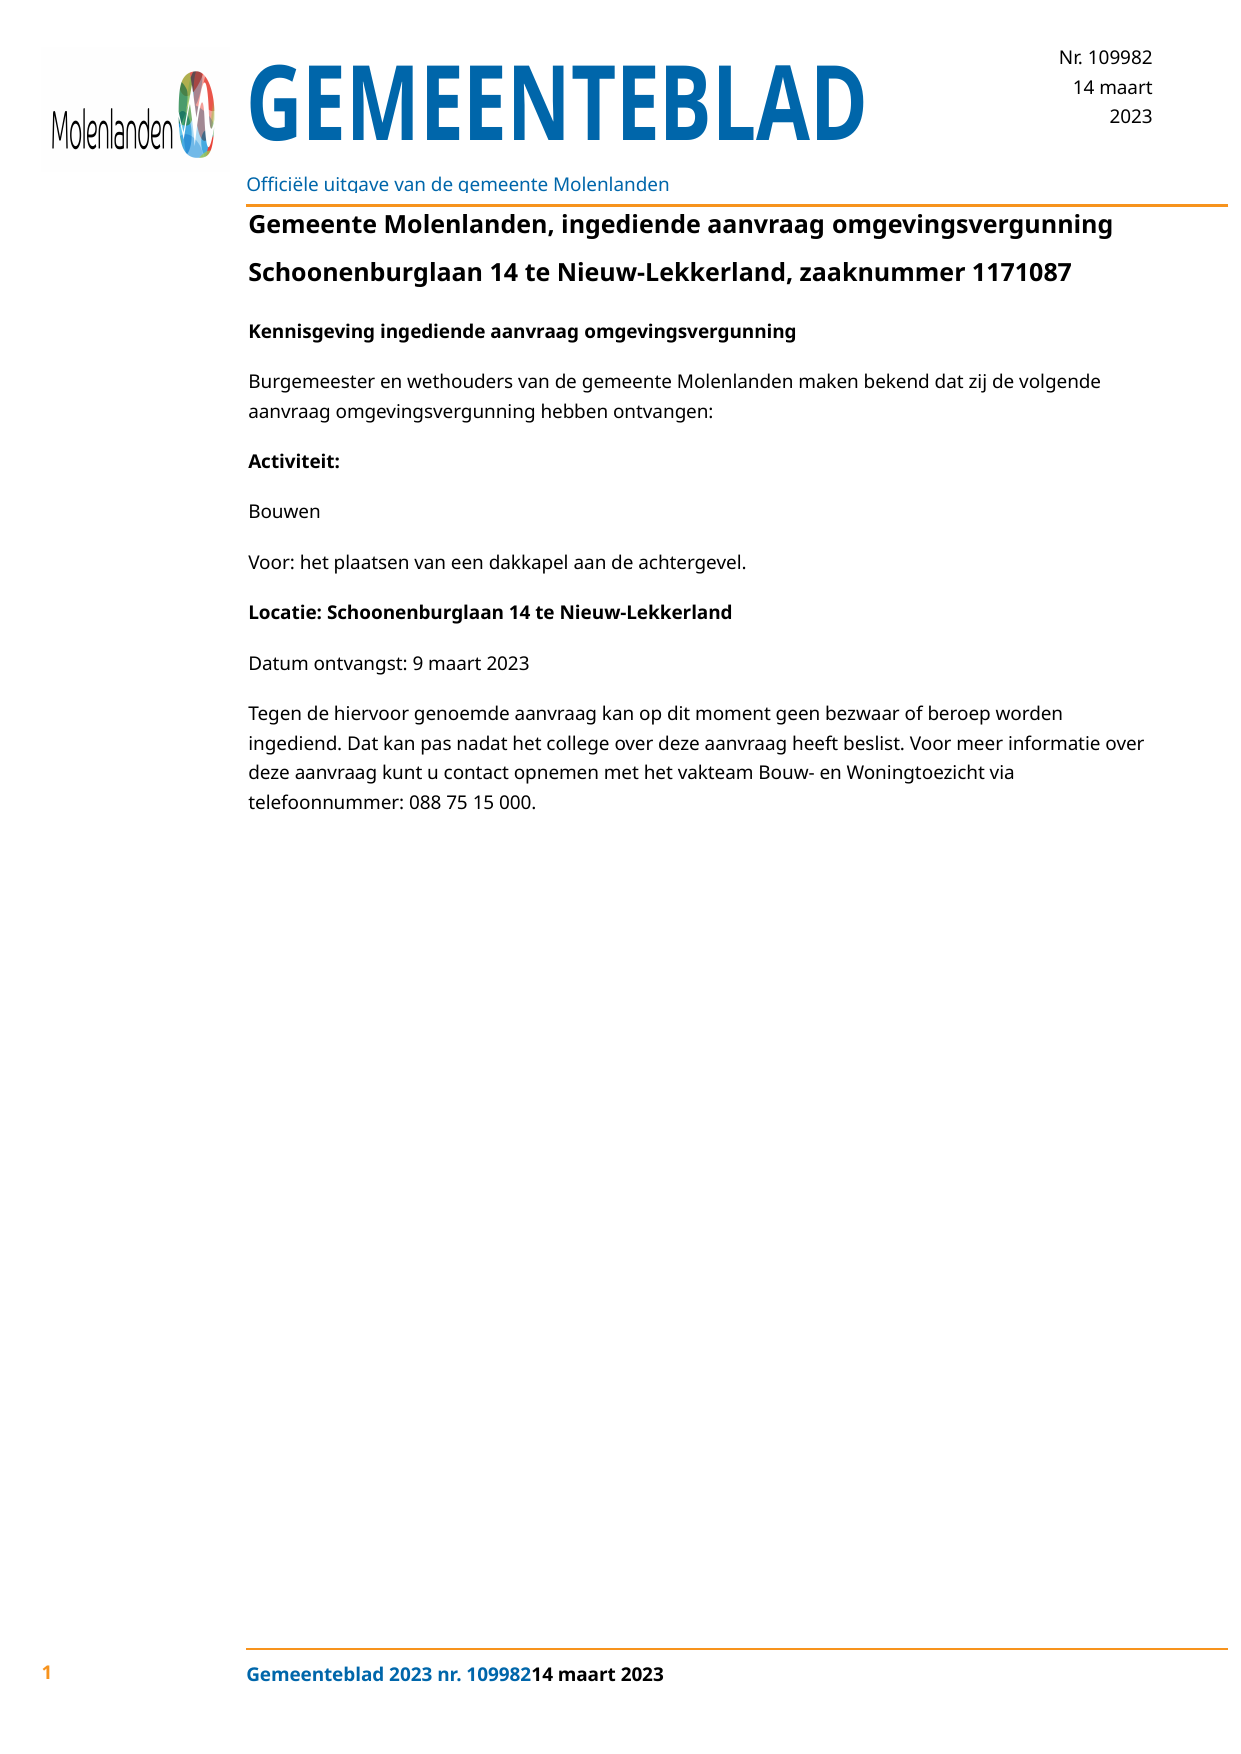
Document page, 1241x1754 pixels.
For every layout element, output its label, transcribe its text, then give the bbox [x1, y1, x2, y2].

text Locatie: Schoonenburglaan 14 te Nieuw-Lekkerland [248, 599, 1152, 625]
text Gemeente Molenlanden, ingediende aanvraag omgevingsvergunning Schoonenburglaan 14 te Nieuw-Lekkerland, zaaknummer 1171087 [248, 207, 1152, 288]
text Bouwen [248, 499, 1152, 524]
text Activiteit: [248, 448, 1152, 474]
text Datum ontvangst: 9 maart 2023 [248, 650, 1152, 676]
text Kennisgeving ingediende aanvraag omgevingsvergunning [248, 318, 1152, 344]
picture [41, 47, 231, 172]
text Voor: het plaatsen van een dakkapel aan de achtergevel. [248, 549, 1152, 575]
text Burgemeester en wethouders van de gemeente Molenlanden maken bekend dat zij de volgende aanvraag omgevingsvergunning hebben ontvangen: [248, 368, 1152, 424]
text Tegen de hiervoor genoemde aanvraag kan op dit moment geen bezwaar of beroep worden ingediend. Dat kan pas nadat het college over deze aanvraag heeft beslist. Voor meer informatie over deze aanvraag kunt u contact opnemen met het vakteam Bouw- en Woningtoezicht via telefoonnummer: 088 75 15 000. [248, 700, 1152, 815]
